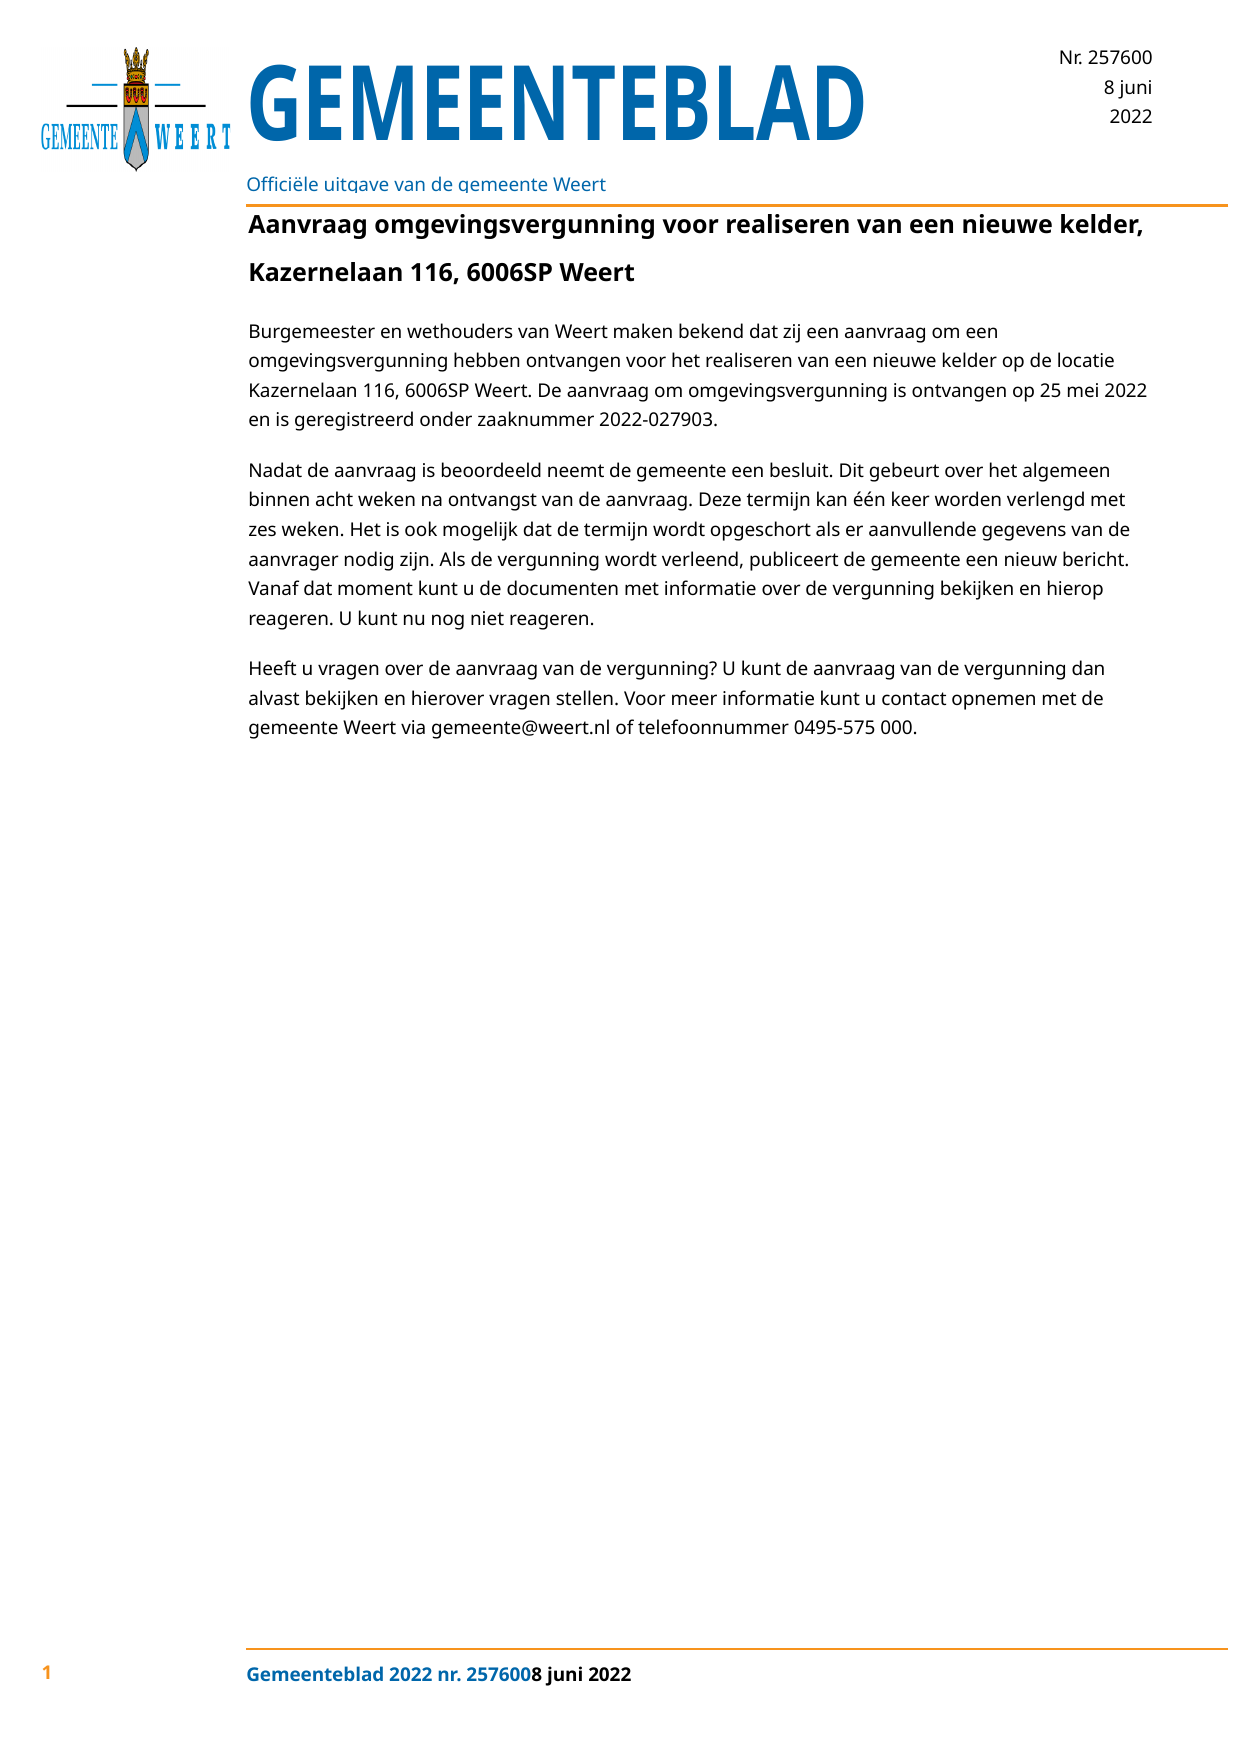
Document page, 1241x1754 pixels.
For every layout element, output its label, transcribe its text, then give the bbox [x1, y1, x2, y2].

text Burgemeester en wethouders van Weert maken bekend dat zij een aanvraag om een omgevingsvergunning hebben ontvangen voor het realiseren van een nieuwe kelder op de locatie Kazernelaan 116, 6006SP Weert. De aanvraag om omgevingsvergunning is ontvangen op 25 mei 2022 en is geregistreerd onder zaaknummer 2022-027903. [248, 318, 1152, 432]
text Heeft u vragen over de aanvraag van de vergunning? U kunt de aanvraag van de vergunning dan alvast bekijken en hierover vragen stellen. Voor meer informatie kunt u contact opnemen met de gemeente Weert via gemeente@weert.nl of telefoonnummer 0495-575 000. [248, 655, 1152, 740]
picture [41, 47, 231, 172]
text Nadat de aanvraag is beoordeeld neemt de gemeente een besluit. Dit gebeurt over het algemeen binnen acht weken na ontvangst van de aanvraag. Deze termijn kan één keer worden verlengd met zes weken. Het is ook mogelijk dat de termijn wordt opgeschort als er aanvullende gegevens van de aanvrager nodig zijn. Als de vergunning wordt verleend, publiceert de gemeente een nieuw bericht. Vanaf dat moment kunt u de documenten met informatie over de vergunning bekijken en hierop reageren. U kunt nu nog niet reageren. [248, 457, 1152, 631]
text Aanvraag omgevingsvergunning voor realiseren van een nieuwe kelder, Kazernelaan 116, 6006SP Weert [248, 207, 1152, 288]
